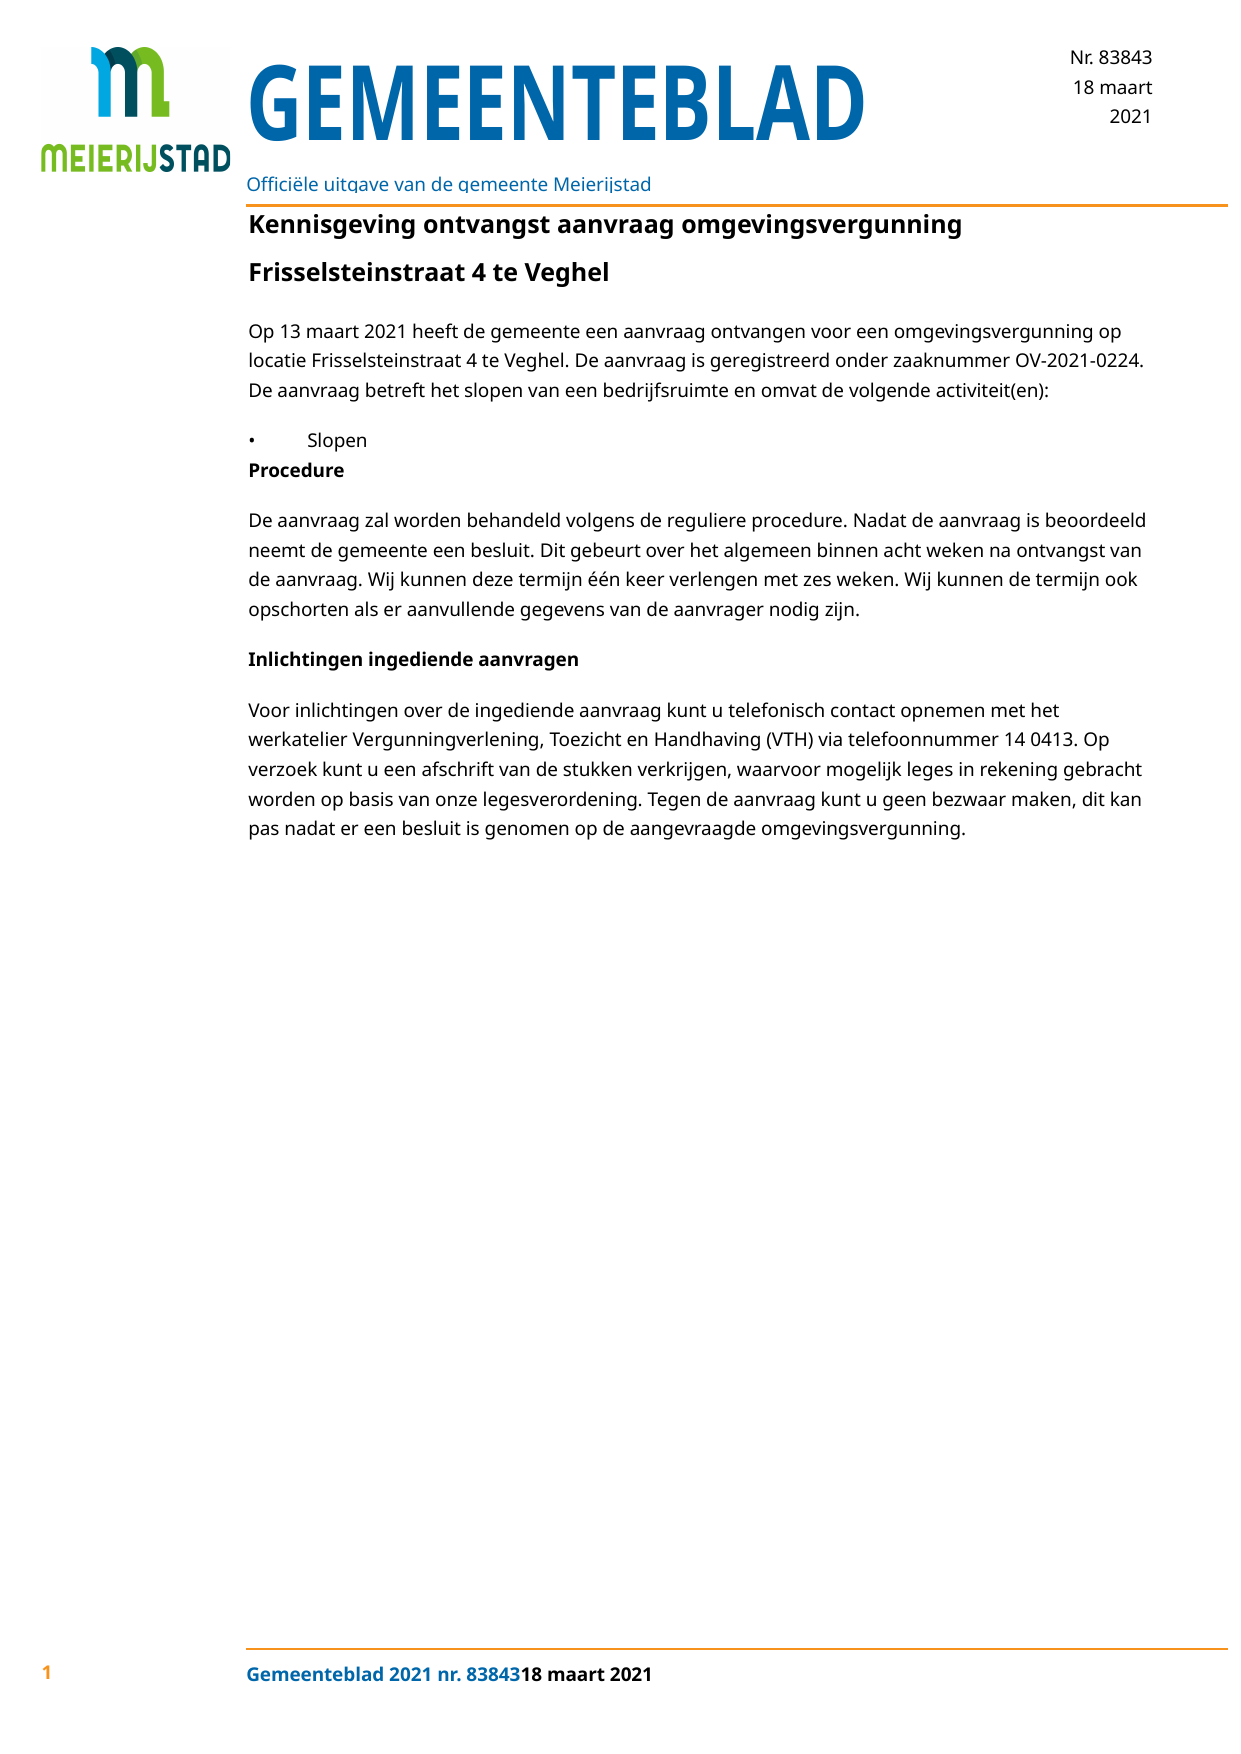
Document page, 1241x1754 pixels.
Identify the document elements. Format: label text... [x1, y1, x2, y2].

text Voor inlichtingen over de ingediende aanvraag kunt u telefonisch contact opnemen met het werkatelier Vergunningverlening, Toezicht en Handhaving (VTH) via telefoonnummer 14 0413. Op verzoek kunt u een afschrift van de stukken verkrijgen, waarvoor mogelijk leges in rekening gebracht worden op basis van onze legesverordening. Tegen de aanvraag kunt u geen bezwaar maken, dit kan pas nadat er een besluit is genomen op de aangevraagde omgevingsvergunning. [248, 697, 1152, 841]
text Kennisgeving ontvangst aanvraag omgevingsvergunning Frisselsteinstraat 4 te Veghel [248, 207, 1152, 288]
list Slopen [248, 427, 1152, 453]
text De aanvraag zal worden behandeld volgens de reguliere procedure. Nadat de aanvraag is beoordeeld neemt de gemeente een besluit. Dit gebeurt over het algemeen binnen acht weken na ontvangst van de aanvraag. Wij kunnen deze termijn één keer verlengen met zes weken. Wij kunnen de termijn ook opschorten als er aanvullende gegevens van de aanvrager nodig zijn. [248, 507, 1152, 622]
picture [41, 47, 231, 172]
text Op 13 maart 2021 heeft de gemeente een aanvraag ontvangen voor een omgevingsvergunning op locatie Frisselsteinstraat 4 te Veghel. De aanvraag is geregistreerd onder zaaknummer OV-2021-0224. De aanvraag betreft het slopen van een bedrijfsruimte en omvat de volgende activiteit(en): [248, 318, 1152, 403]
text Inlichtingen ingediende aanvragen [248, 647, 1152, 672]
text Procedure [248, 457, 1152, 483]
